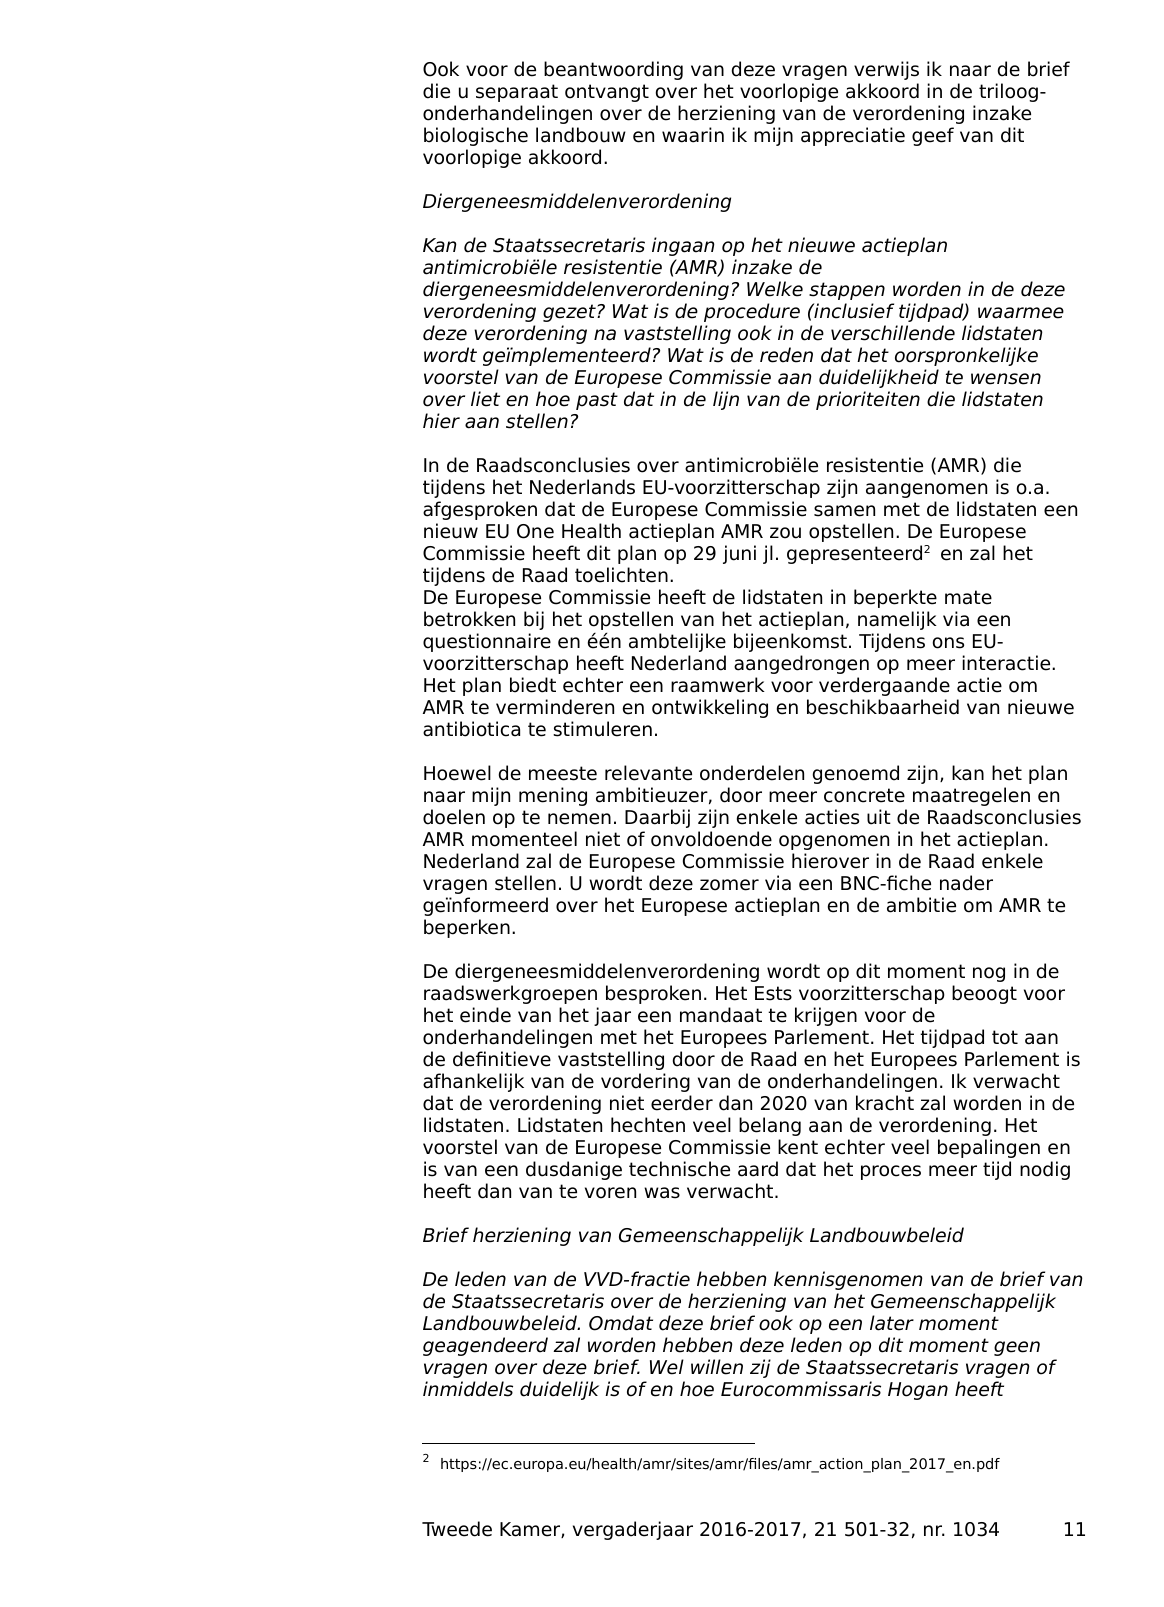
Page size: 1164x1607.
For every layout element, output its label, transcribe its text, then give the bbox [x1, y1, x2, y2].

subtitle Brief herziening van Gemeenschappelijk Landbouwbeleid [422, 1225, 1087, 1247]
text De Europese Commissie heeft de lidstaten in beperkte mate betrokken bij het opstellen van het actieplan, namelijk via een questionnaire en één ambtelijke bijeenkomst. Tijdens ons EU-voorzitterschap heeft Nederland aangedrongen op meer interactie. Het plan biedt echter een raamwerk voor verdergaande actie om AMR te verminderen en ontwikkeling en beschikbaarheid van nieuwe antibiotica te stimuleren. [422, 587, 1087, 741]
text In de Raadsconclusies over antimicrobiële resistentie (AMR) die tijdens het Nederlands EU-voorzitterschap zijn aangenomen is o.a. afgesproken dat de Europese Commissie samen met de lidstaten een nieuw EU One Health actieplan AMR zou opstellen. De Europese Commissie heeft dit plan op 29 juni jl. gepresenteerd en zal het tijdens de Raad toelichten. [422, 455, 1087, 587]
text De leden van de VVD-fractie hebben kennisgenomen van de brief van de Staatssecretaris over de herziening van het Gemeenschappelijk Landbouwbeleid. Omdat deze brief ook op een later moment geagendeerd zal worden hebben deze leden op dit moment geen vragen over deze brief. Wel willen zij de Staatssecretaris vragen of inmiddels duidelijk is of en hoe Eurocommissaris Hogan heeft [422, 1269, 1087, 1401]
text https://ec.europa.eu/health/amr/sites/amr/files/amr_action_plan_2017_en.pdf [422, 1452, 1087, 1474]
text De diergeneesmiddelenverordening wordt op dit moment nog in de raadswerkgroepen besproken. Het Ests voorzitterschap beoogt voor het einde van het jaar een mandaat te krijgen voor de onderhandelingen met het Europees Parlement. Het tijdpad tot aan de definitieve vaststelling door de Raad en het Europees Parlement is afhankelijk van de vordering van de onderhandelingen. Ik verwacht dat de verordening niet eerder dan 2020 van kracht zal worden in de lidstaten. Lidstaten hechten veel belang aan de verordening. Het voorstel van de Europese Commissie kent echter veel bepalingen en is van een dusdanige technische aard dat het proces meer tijd nodig heeft dan van te voren was verwacht. [422, 961, 1087, 1203]
text Hoewel de meeste relevante onderdelen genoemd zijn, kan het plan naar mijn mening ambitieuzer, door meer concrete maatregelen en doelen op te nemen. Daarbij zijn enkele acties uit de Raadsconclusies AMR momenteel niet of onvoldoende opgenomen in het actieplan. Nederland zal de Europese Commissie hierover in de Raad enkele vragen stellen. U wordt deze zomer via een BNC-fiche nader geïnformeerd over het Europese actieplan en de ambitie om AMR te beperken. [422, 763, 1087, 939]
text Ook voor de beantwoording van deze vragen verwijs ik naar de brief die u separaat ontvangt over het voorlopige akkoord in de triloog-onderhandelingen over de herziening van de verordening inzake biologische landbouw en waarin ik mijn appreciatie geef van dit voorlopige akkoord. [422, 59, 1087, 169]
subtitle Diergeneesmiddelenverordening [422, 191, 1087, 213]
text Kan de Staatssecretaris ingaan op het nieuwe actieplan antimicrobiële resistentie (AMR) inzake de diergeneesmiddelenverordening? Welke stappen worden in de deze verordening gezet? Wat is de procedure (inclusief tijdpad) waarmee deze verordening na vaststelling ook in de verschillende lidstaten wordt geïmplementeerd? Wat is de reden dat het oorspronkelijke voorstel van de Europese Commissie aan duidelijkheid te wensen over liet en hoe past dat in de lijn van de prioriteiten die lidstaten hier aan stellen? [422, 235, 1087, 433]
